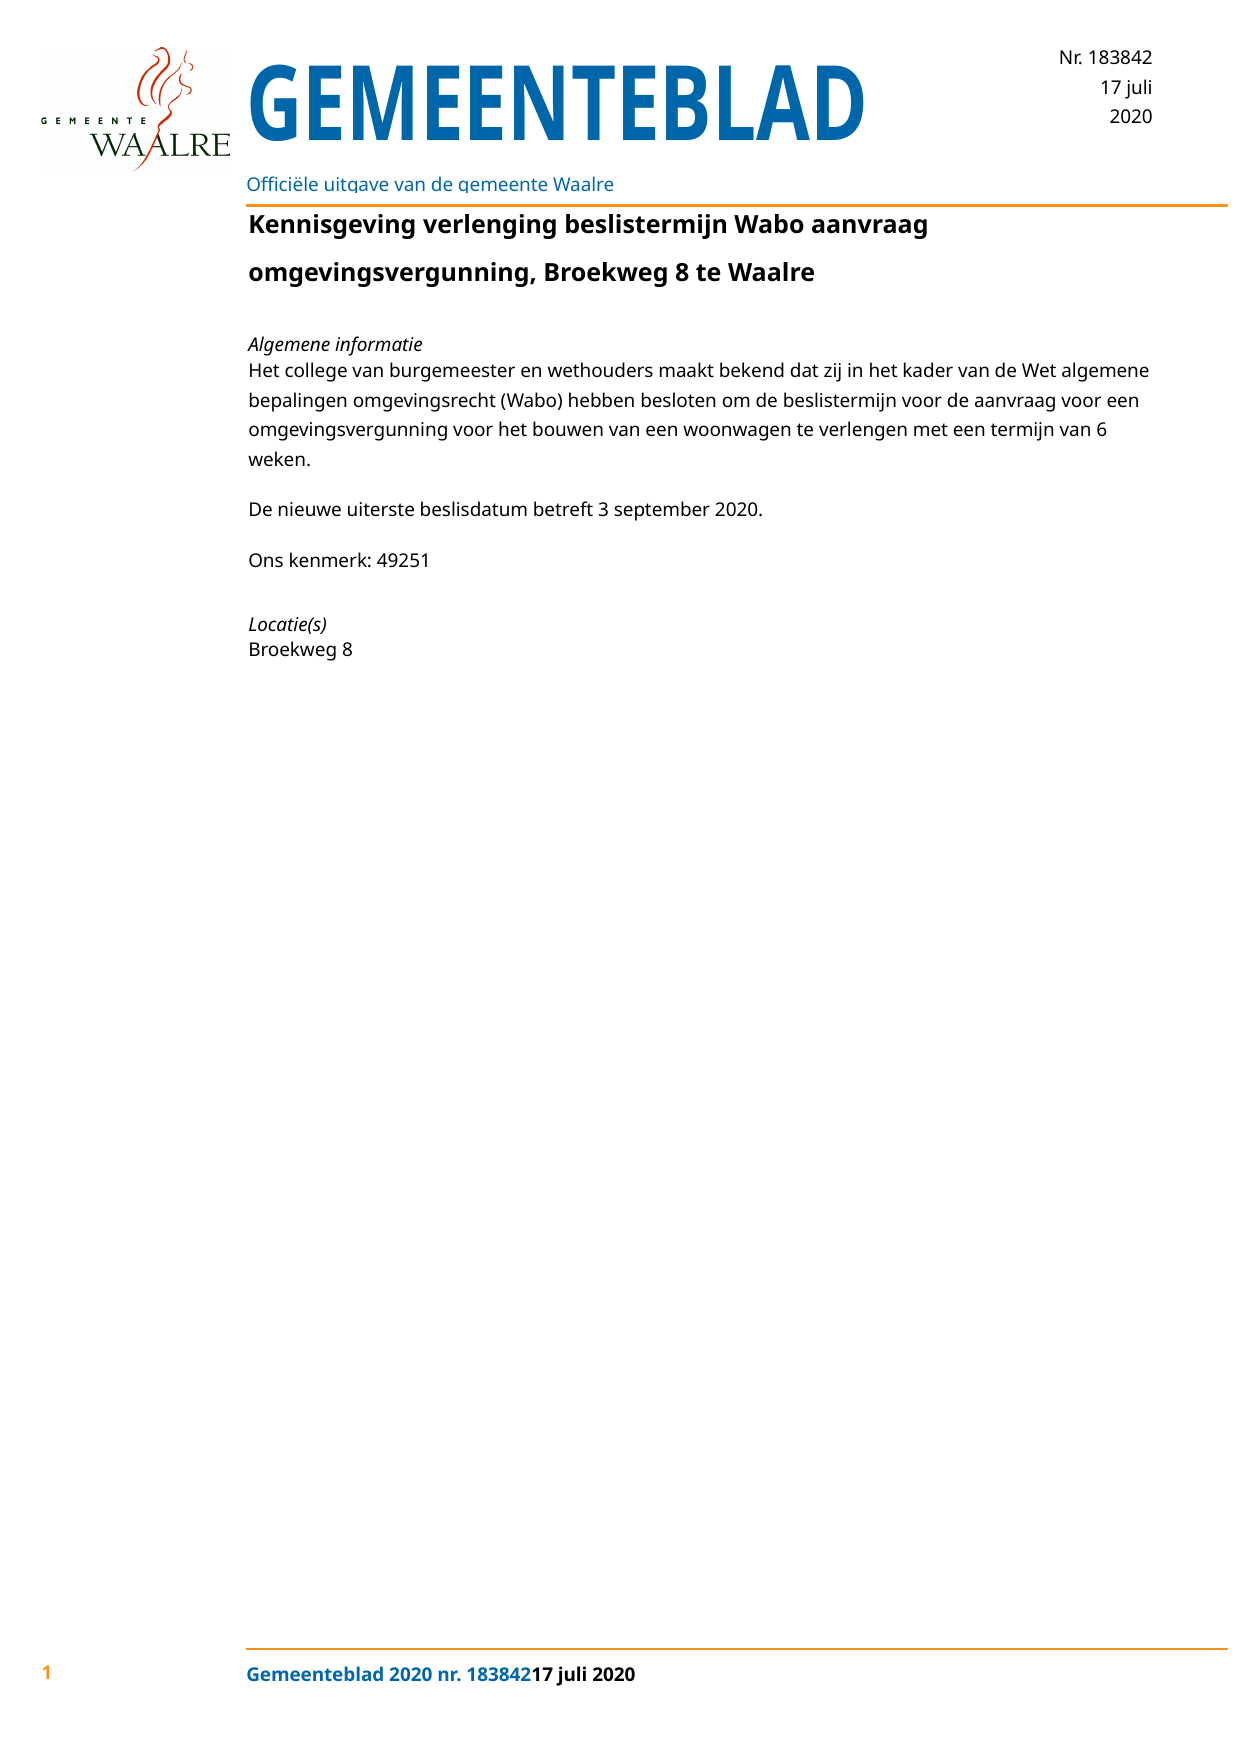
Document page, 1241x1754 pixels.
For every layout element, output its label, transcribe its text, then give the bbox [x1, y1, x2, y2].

text Het college van burgemeester en wethouders maakt bekend dat zij in het kader van de Wet algemene bepalingen omgevingsrecht (Wabo) hebben besloten om de beslistermijn voor de aanvraag voor een omgevingsvergunning voor het bouwen van een woonwagen te verlengen met een termijn van 6 weken. [248, 357, 1152, 472]
picture [41, 47, 231, 172]
text Locatie(s) [248, 611, 1152, 636]
text Ons kenmerk: 49251 [248, 547, 1152, 572]
text Kennisgeving verlenging beslistermijn Wabo aanvraag omgevingsvergunning, Broekweg 8 te Waalre [248, 207, 1152, 288]
text De nieuwe uiterste beslisdatum betreft 3 september 2020. [248, 496, 1152, 522]
text Broekweg 8 [248, 636, 1152, 662]
text Algemene informatie [248, 331, 1152, 357]
